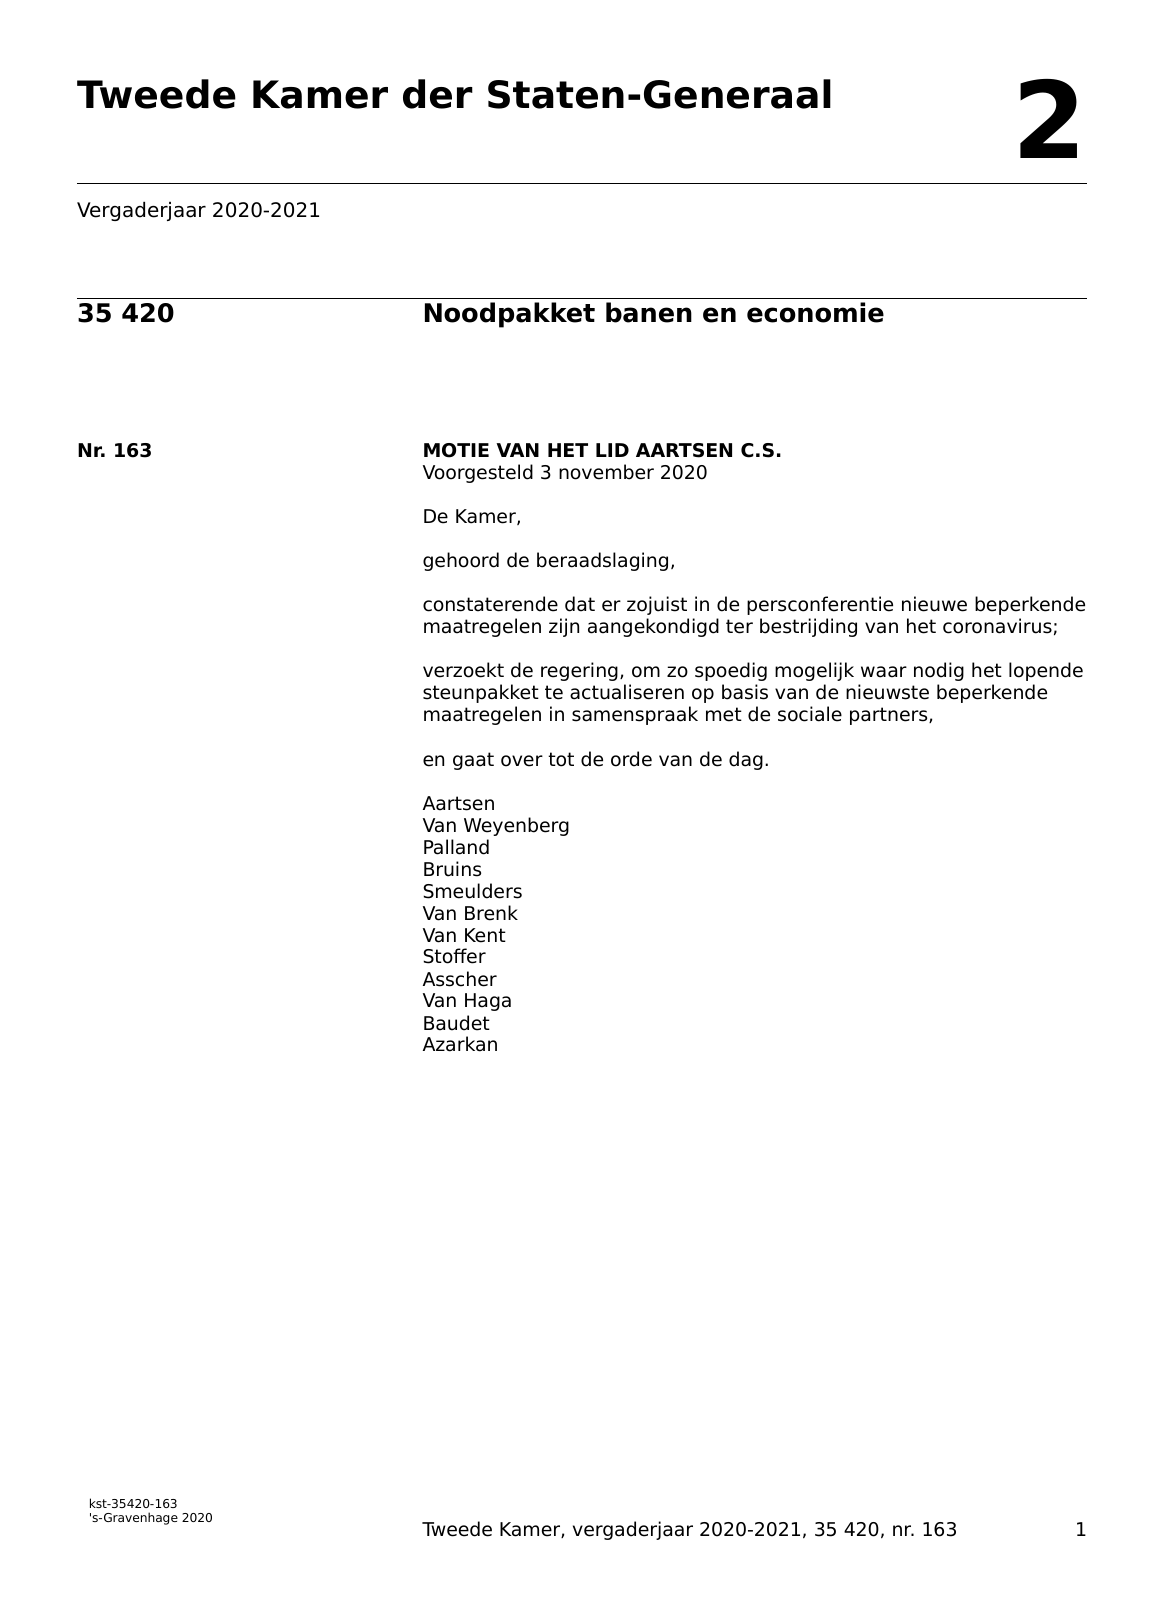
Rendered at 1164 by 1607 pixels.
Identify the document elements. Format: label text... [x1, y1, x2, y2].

text Aartsen [422, 793, 1087, 814]
text Asscher [422, 968, 1087, 990]
text constaterende dat er zojuist in de persconferentie nieuwe beperkende maatregelen zijn aangekondigd ter bestrijding van het coronavirus; [422, 594, 1087, 638]
table_cell Vergaderjaar 2020-2021 [77, 184, 1087, 298]
text Voorgesteld 3 november 2020 [422, 462, 1087, 484]
text Bruins [422, 858, 1087, 881]
text Stoffer [422, 946, 1087, 968]
text Van Brenk [422, 902, 1087, 924]
text en gaat over tot de orde van de dag. [422, 748, 1087, 770]
table_header 2 [886, 59, 1087, 183]
text Baudet [422, 1012, 1087, 1034]
subtitle Nr. 163 MOTIE VAN HET LID AARTSEN C.S. [77, 440, 1087, 462]
text Van Haga [422, 990, 1087, 1012]
text kst-35420-163 [88, 1497, 323, 1511]
text Van Kent [422, 924, 1087, 946]
text Palland [422, 837, 1087, 858]
subtitle 35 420 Noodpakket banen en economie [77, 299, 1087, 329]
text verzoekt de regering, om zo spoedig mogelijk waar nodig het lopende steunpakket te actualiseren op basis van de nieuwste beperkende maatregelen in samenspraak met de sociale partners, [422, 660, 1087, 726]
text De Kamer, [422, 506, 1087, 528]
table_header Tweede Kamer der Staten-Generaal [77, 59, 886, 183]
text gehoord de beraadslaging, [422, 550, 1087, 572]
text Azarkan [422, 1034, 1087, 1056]
text Van Weyenberg [422, 814, 1087, 837]
text 's-Gravenhage 2020 [88, 1511, 323, 1525]
text Smeulders [422, 881, 1087, 902]
